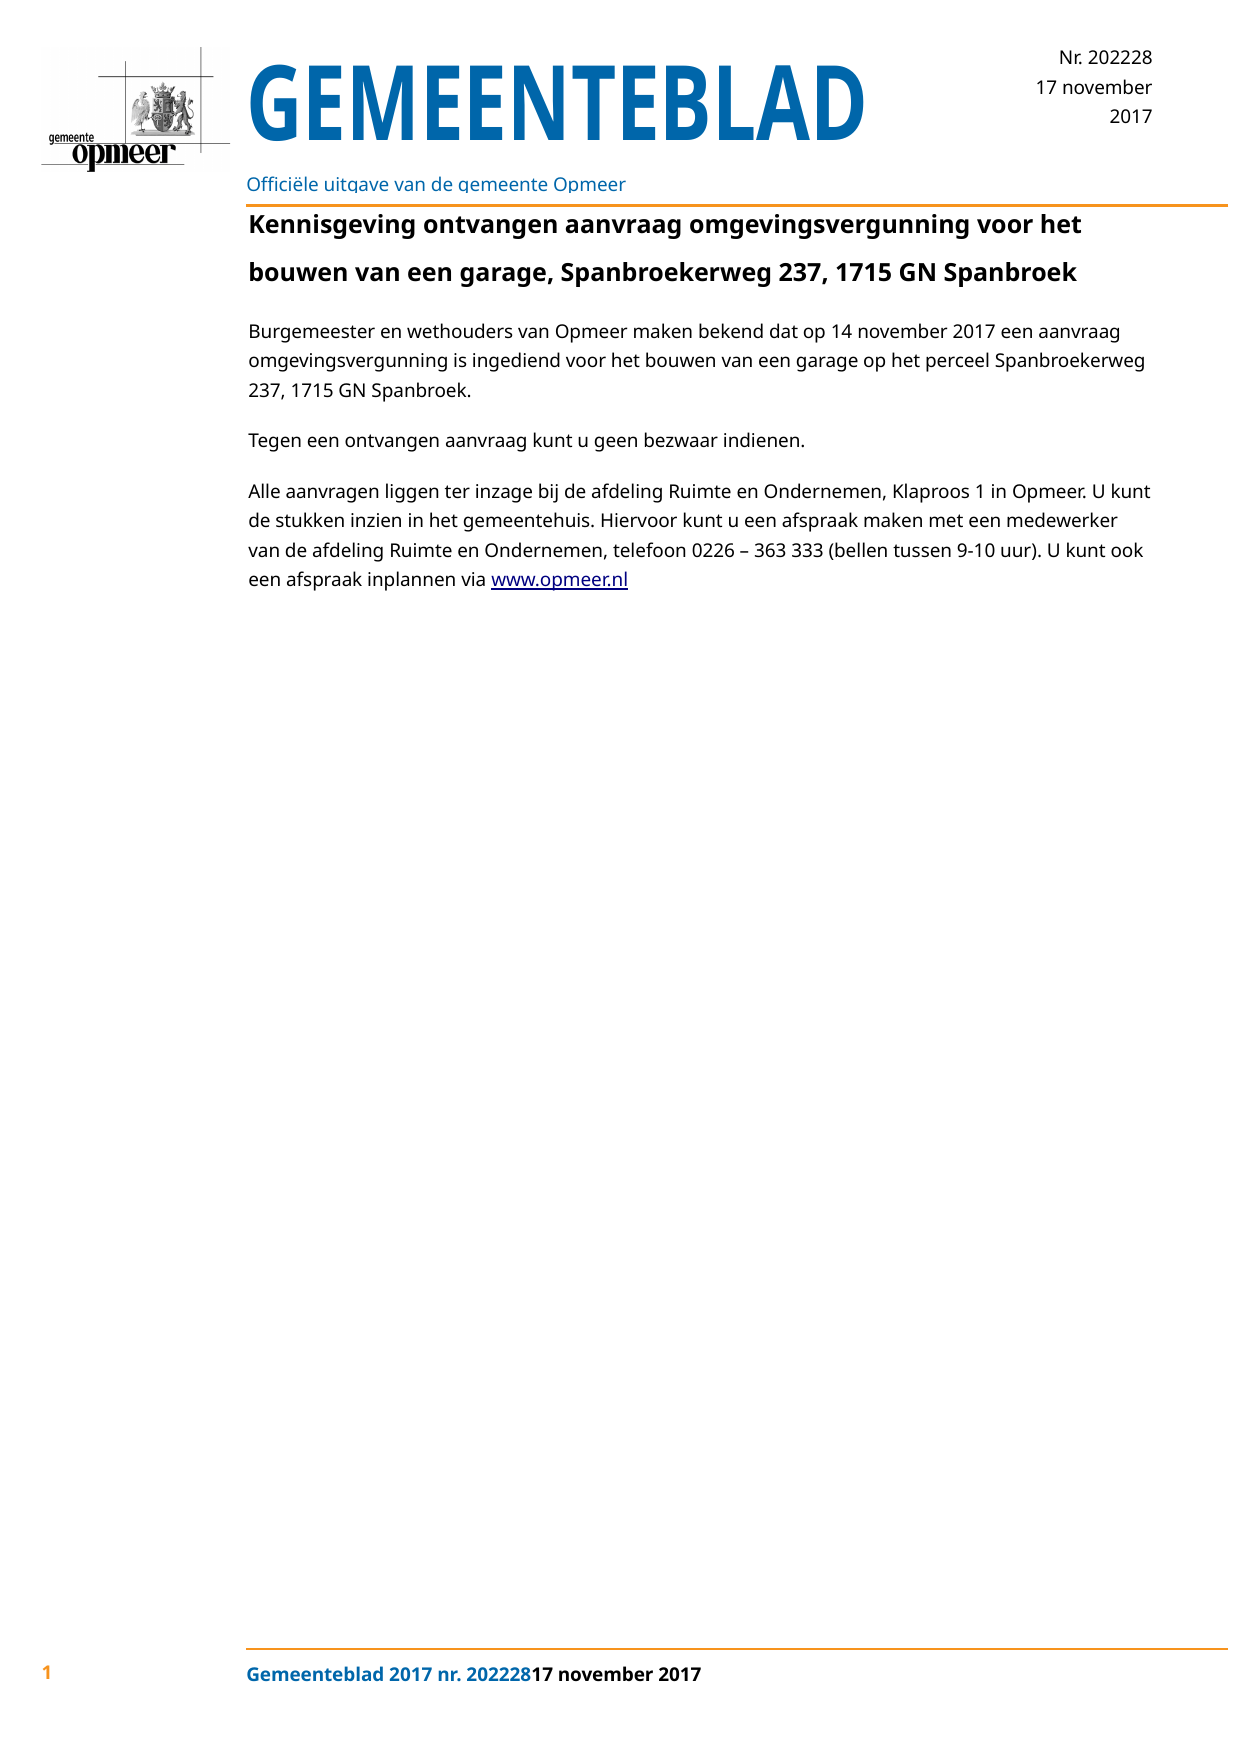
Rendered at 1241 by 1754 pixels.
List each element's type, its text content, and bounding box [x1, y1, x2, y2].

picture [41, 47, 231, 172]
text Kennisgeving ontvangen aanvraag omgevingsvergunning voor het bouwen van een garage, Spanbroekerweg 237, 1715 GN Spanbroek [248, 207, 1152, 288]
text Tegen een ontvangen aanvraag kunt u geen bezwaar indienen. [248, 427, 1152, 453]
text Burgemeester en wethouders van Opmeer maken bekend dat op 14 november 2017 een aanvraag omgevingsvergunning is ingediend voor het bouwen van een garage op het perceel Spanbroekerweg 237, 1715 GN Spanbroek. [248, 318, 1152, 403]
text Alle aanvragen liggen ter inzage bij de afdeling Ruimte en Ondernemen, Klaproos 1 in Opmeer. U kunt de stukken inzien in het gemeentehuis. Hiervoor kunt u een afspraak maken met een medewerker van de afdeling Ruimte en Ondernemen, telefoon 0226 – 363 333 (bellen tussen 9-10 uur). U kunt ook een afspraak inplannen via www.opmeer.nl [248, 478, 1152, 592]
